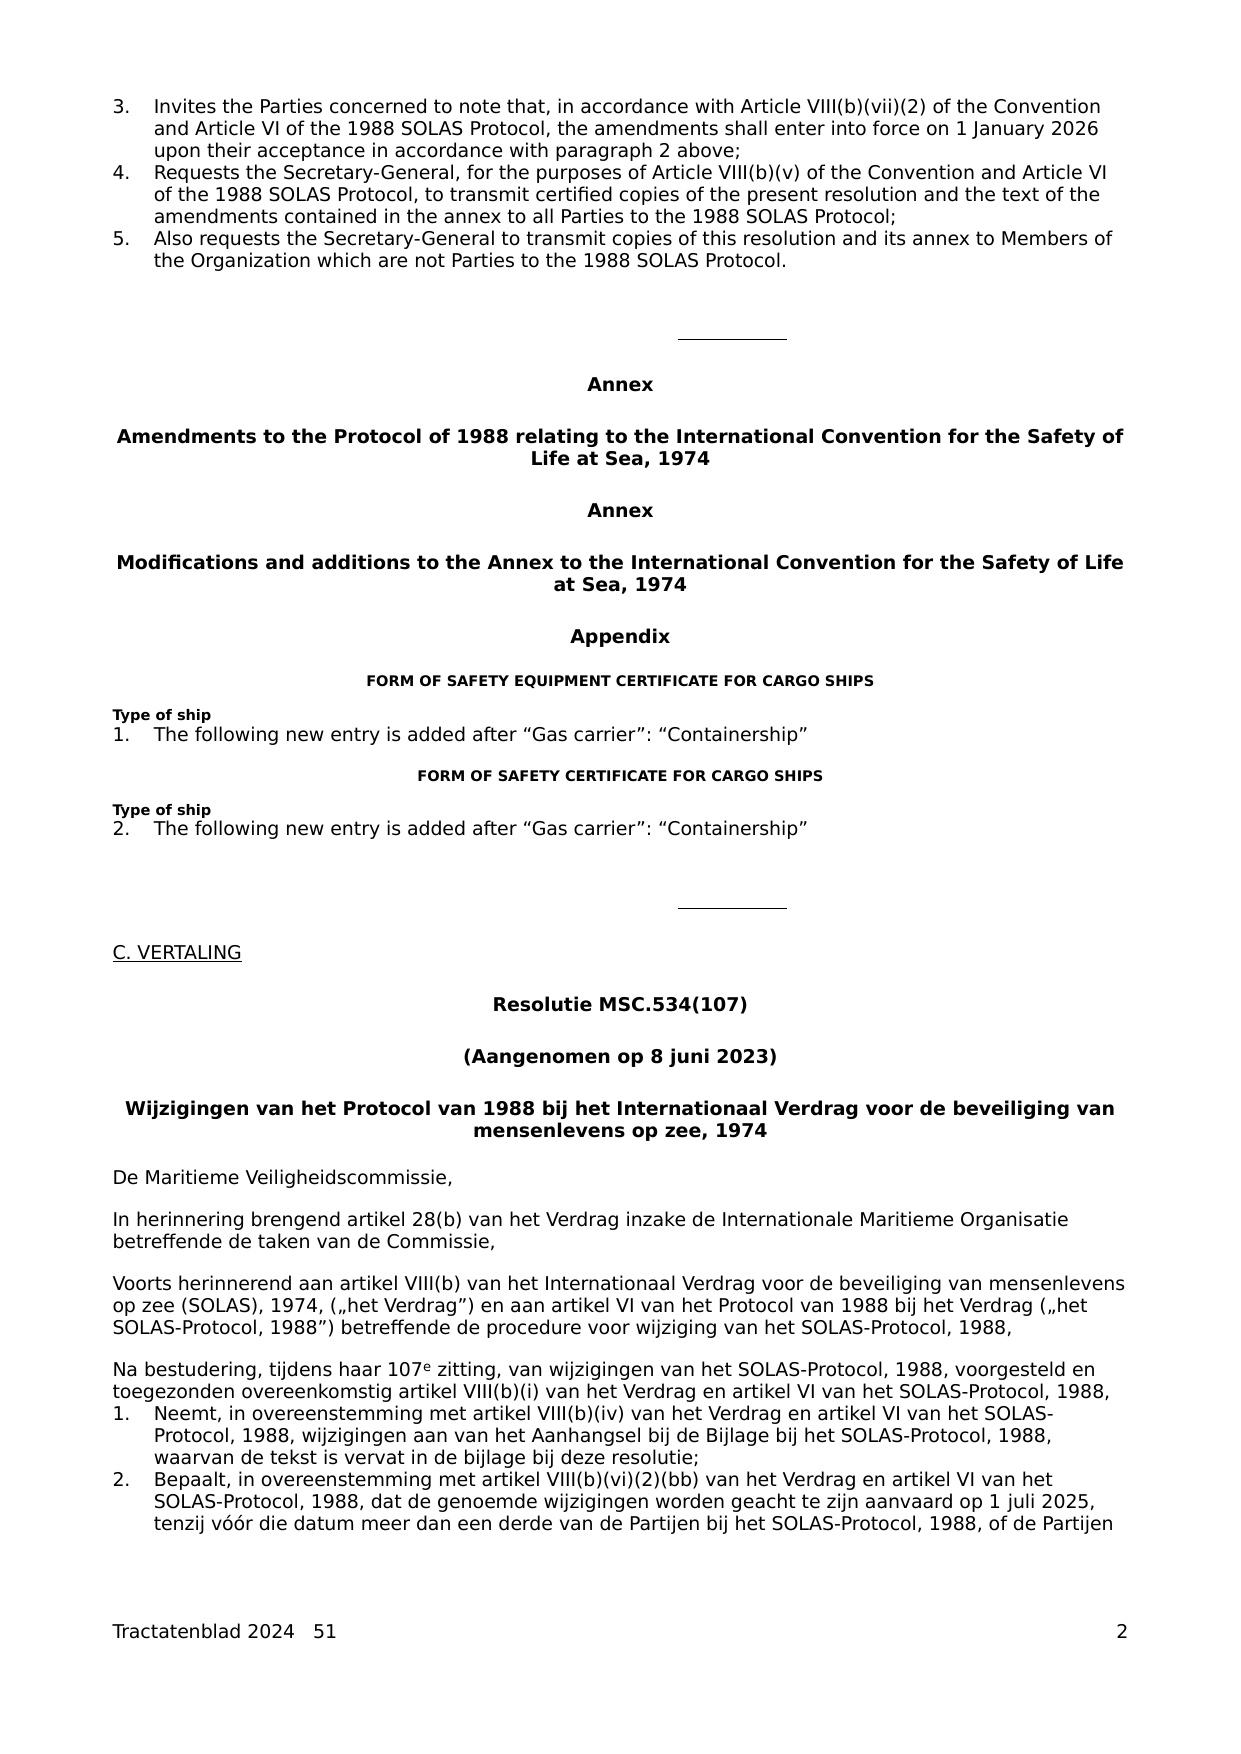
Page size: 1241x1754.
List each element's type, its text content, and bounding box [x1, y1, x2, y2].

text Na bestudering, tijdens haar 107e zitting, van wijzigingen van het SOLAS-Protocol, 1988, voorgesteld en toegezonden overeenkomstig artikel VIII(b)(i) van het Verdrag en artikel VI van het SOLAS-Protocol, 1988, [112, 1359, 1128, 1403]
subtitle Resolutie MSC.534(107) [112, 994, 1128, 1016]
subtitle Annex [112, 374, 1128, 396]
table_cell [112, 784, 1128, 801]
text 3. Invites the Parties concerned to note that, in accordance with Article VIII(b)(vii)(2) of the Convention and Article VI of the 1988 SOLAS Protocol, the amendments shall enter into force on 1 January 2026 upon their acceptance in accordance with paragraph 2 above; [112, 96, 1128, 162]
text 4. Requests the Secretary-General, for the purposes of Article VIII(b)(v) of the Convention and Article VI of the 1988 SOLAS Protocol, to transmit certified copies of the present resolution and the text of the amendments contained in the annex to all Parties to the 1988 SOLAS Protocol; [112, 162, 1128, 228]
subtitle Modifications and additions to the Annex to the International Convention for the Safety of Life at Sea, 1974 [112, 552, 1128, 596]
text 5. Also requests the Secretary-General to transmit copies of this resolution and its annex to Members of the Organization which are not Parties to the 1988 SOLAS Protocol. [112, 228, 1128, 272]
table_header FORM OF SAFETY CERTIFICATE FOR CARGO SHIPS [112, 768, 1128, 784]
table_header FORM OF SAFETY EQUIPMENT CERTIFICATE FOR CARGO SHIPS [112, 673, 1128, 689]
text 1. The following new entry is added after “Gas carrier”: “Containership” [112, 723, 1128, 746]
table_cell [112, 690, 1128, 707]
text In herinnering brengend artikel 28(b) van het Verdrag inzake de Internationale Maritieme Organisatie betreffende de taken van de Commissie, [112, 1209, 1128, 1253]
subtitle Amendments to the Protocol of 1988 relating to the International Convention for the Safety of Life at Sea, 1974 [112, 426, 1128, 470]
text 2. Bepaalt, in overeenstemming met artikel VIII(b)(vi)(2)(bb) van het Verdrag en artikel VI van het SOLAS-Protocol, 1988, dat de genoemde wijzigingen worden geacht te zijn aanvaard op 1 juli 2025, tenzij vóór die datum meer dan een derde van de Partijen bij het SOLAS-Protocol, 1988, of de Partijen [112, 1469, 1128, 1535]
subtitle Appendix [112, 626, 1128, 648]
table_cell Type of ship [112, 801, 1128, 818]
subtitle C. VERTALING [112, 942, 1128, 964]
subtitle (Aangenomen op 8 juni 2023) [112, 1046, 1128, 1068]
subtitle Annex [112, 500, 1128, 522]
text 2. The following new entry is added after “Gas carrier”: “Containership” [112, 818, 1128, 840]
subtitle Wijzigingen van het Protocol van 1988 bij het Internationaal Verdrag voor de beveiliging van mensenlevens op zee, 1974 [112, 1098, 1128, 1142]
table_cell Type of ship [112, 707, 1128, 723]
text Voorts herinnerend aan artikel VIII(b) van het Internationaal Verdrag voor de beveiliging van mensenlevens op zee (SOLAS), 1974, („het Verdrag”) en aan artikel VI van het Protocol van 1988 bij het Verdrag („het SOLAS-Protocol, 1988”) betreffende de procedure voor wijziging van het SOLAS-Protocol, 1988, [112, 1273, 1128, 1339]
text De Maritieme Veiligheidscommissie, [112, 1167, 1128, 1189]
text 1. Neemt, in overeenstemming met artikel VIII(b)(iv) van het Verdrag en artikel VI van het SOLAS-Protocol, 1988, wijzigingen aan van het Aanhangsel bij de Bijlage bij het SOLAS-Protocol, 1988, waarvan de tekst is vervat in de bijlage bij deze resolutie; [112, 1403, 1128, 1469]
